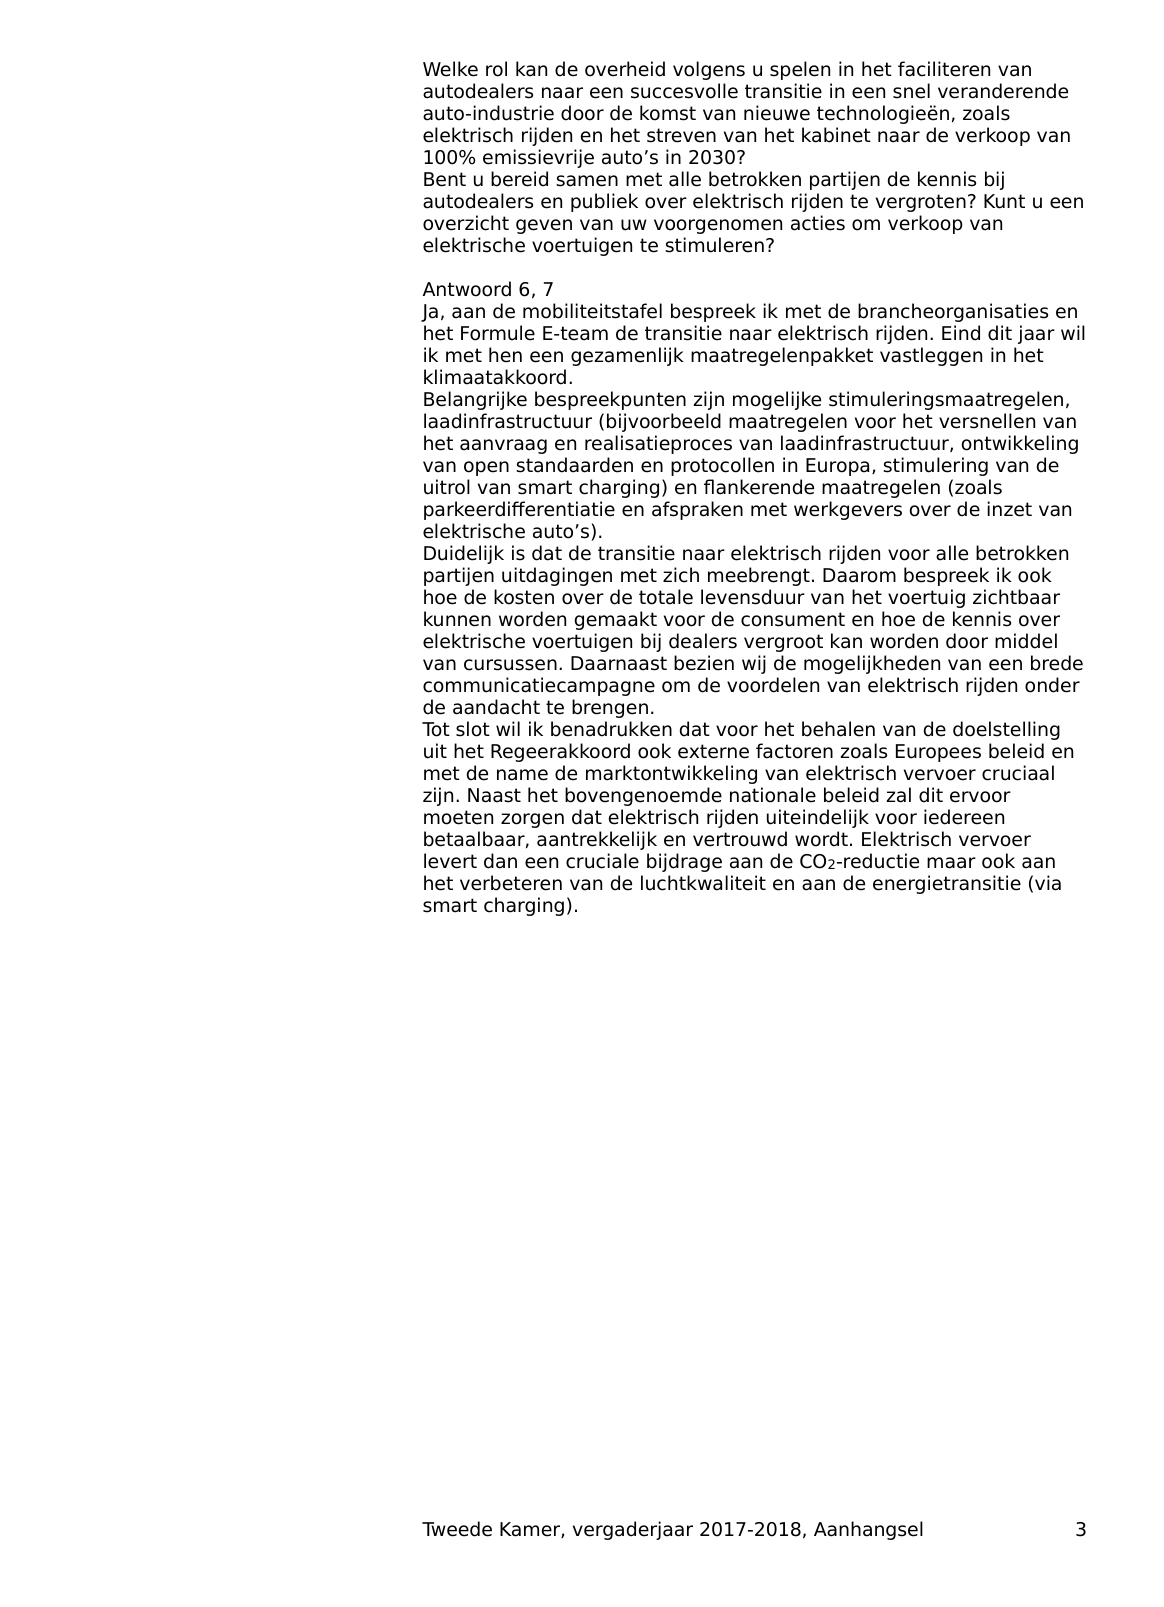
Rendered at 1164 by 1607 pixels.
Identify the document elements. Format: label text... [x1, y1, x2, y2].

text Bent u bereid samen met alle betrokken partijen de kennis bij autodealers en publiek over elektrisch rijden te vergroten? Kunt u een overzicht geven van uw voorgenomen acties om verkoop van elektrische voertuigen te stimuleren? [422, 169, 1087, 257]
text Tot slot wil ik benadrukken dat voor het behalen van de doelstelling uit het Regeerakkoord ook externe factoren zoals Europees beleid en met de name de marktontwikkeling van elektrisch vervoer cruciaal zijn. Naast het bovengenoemde nationale beleid zal dit ervoor moeten zorgen dat elektrisch rijden uiteindelijk voor iedereen betaalbaar, aantrekkelijk en vertrouwd wordt. Elektrisch vervoer levert dan een cruciale bijdrage aan de CO2-reductie maar ook aan het verbeteren van de luchtkwaliteit en aan de energietransitie (via smart charging). [422, 719, 1087, 916]
text Ja, aan de mobiliteitstafel bespreek ik met de brancheorganisaties en het Formule E-team de transitie naar elektrisch rijden. Eind dit jaar wil ik met hen een gezamenlijk maatregelenpakket vastleggen in het klimaatakkoord. [422, 301, 1087, 389]
text Duidelijk is dat de transitie naar elektrisch rijden voor alle betrokken partijen uitdagingen met zich meebrengt. Daarom bespreek ik ook hoe de kosten over de totale levensduur van het voertuig zichtbaar kunnen worden gemaakt voor de consument en hoe de kennis over elektrische voertuigen bij dealers vergroot kan worden door middel van cursussen. Daarnaast bezien wij de mogelijkheden van een brede communicatiecampagne om de voordelen van elektrisch rijden onder de aandacht te brengen. [422, 543, 1087, 719]
text Antwoord 6, 7 [422, 279, 1087, 301]
text Belangrijke bespreekpunten zijn mogelijke stimuleringsmaatregelen, laadinfrastructuur (bijvoorbeeld maatregelen voor het versnellen van het aanvraag en realisatieproces van laadinfrastructuur, ontwikkeling van open standaarden en protocollen in Europa, stimulering van de uitrol van smart charging) en flankerende maatregelen (zoals parkeerdifferentiatie en afspraken met werkgevers over de inzet van elektrische auto’s). [422, 389, 1087, 543]
text Welke rol kan de overheid volgens u spelen in het faciliteren van autodealers naar een succesvolle transitie in een snel veranderende auto-industrie door de komst van nieuwe technologieën, zoals elektrisch rijden en het streven van het kabinet naar de verkoop van 100% emissievrije auto’s in 2030? [422, 59, 1087, 169]
